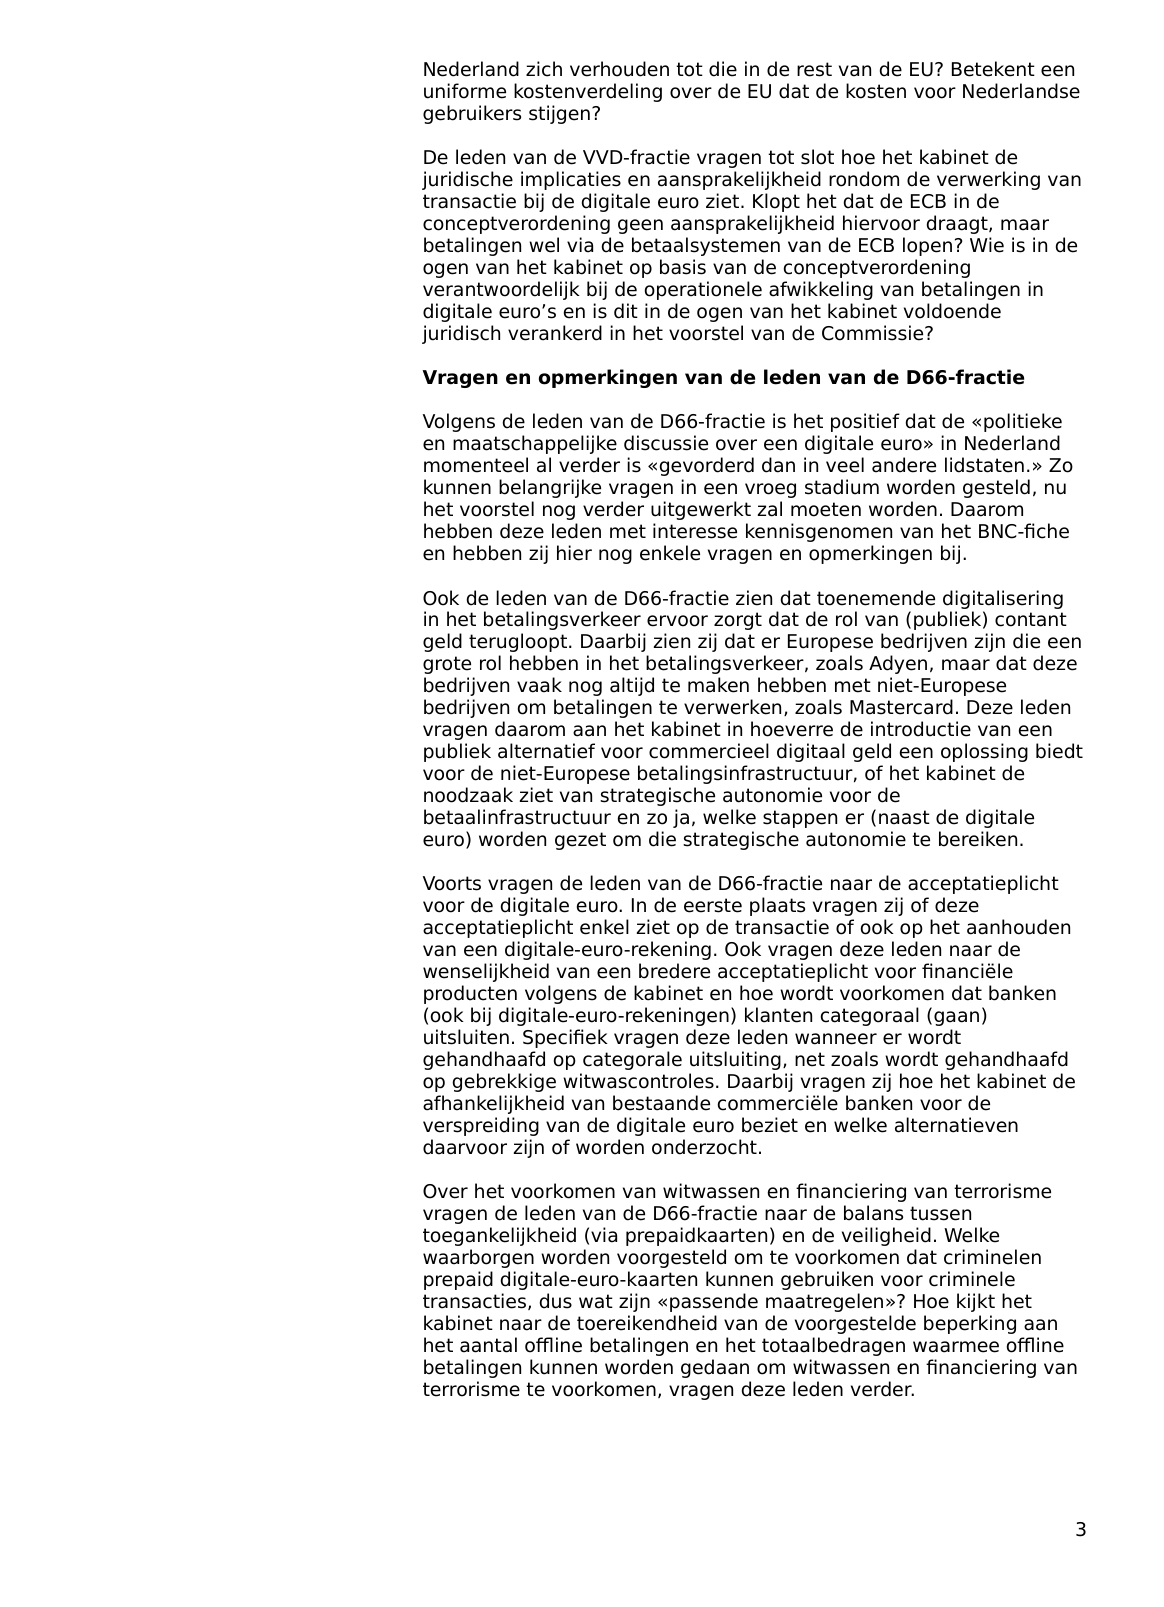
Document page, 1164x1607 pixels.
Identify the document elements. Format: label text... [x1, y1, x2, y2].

text Voorts vragen de leden van de D66-fractie naar de acceptatieplicht voor de digitale euro. In de eerste plaats vragen zij of deze acceptatieplicht enkel ziet op de transactie of ook op het aanhouden van een digitale-euro-rekening. Ook vragen deze leden naar de wenselijkheid van een bredere acceptatieplicht voor financiële producten volgens de kabinet en hoe wordt voorkomen dat banken (ook bij digitale-euro-rekeningen) klanten categoraal (gaan) uitsluiten. Specifiek vragen deze leden wanneer er wordt gehandhaafd op categorale uitsluiting, net zoals wordt gehandhaafd op gebrekkige witwascontroles. Daarbij vragen zij hoe het kabinet de afhankelijkheid van bestaande commerciële banken voor de verspreiding van de digitale euro beziet en welke alternatieven daarvoor zijn of worden onderzocht. [422, 873, 1087, 1159]
text Nederland zich verhouden tot die in de rest van de EU? Betekent een uniforme kostenverdeling over de EU dat de kosten voor Nederlandse gebruikers stijgen? [422, 59, 1087, 125]
subtitle Vragen en opmerkingen van de leden van de D66-fractie [422, 367, 1087, 389]
text Over het voorkomen van witwassen en financiering van terrorisme vragen de leden van de D66-fractie naar de balans tussen toegankelijkheid (via prepaidkaarten) en de veiligheid. Welke waarborgen worden voorgesteld om te voorkomen dat criminelen prepaid digitale-euro-kaarten kunnen gebruiken voor criminele transacties, dus wat zijn «passende maatregelen»? Hoe kijkt het kabinet naar de toereikendheid van de voorgestelde beperking aan het aantal offline betalingen en het totaalbedragen waarmee offline betalingen kunnen worden gedaan om witwassen en financiering van terrorisme te voorkomen, vragen deze leden verder. [422, 1181, 1087, 1401]
text Ook de leden van de D66-fractie zien dat toenemende digitalisering in het betalingsverkeer ervoor zorgt dat de rol van (publiek) contant geld terugloopt. Daarbij zien zij dat er Europese bedrijven zijn die een grote rol hebben in het betalingsverkeer, zoals Adyen, maar dat deze bedrijven vaak nog altijd te maken hebben met niet-Europese bedrijven om betalingen te verwerken, zoals Mastercard. Deze leden vragen daarom aan het kabinet in hoeverre de introductie van een publiek alternatief voor commercieel digitaal geld een oplossing biedt voor de niet-Europese betalingsinfrastructuur, of het kabinet de noodzaak ziet van strategische autonomie voor de betaalinfrastructuur en zo ja, welke stappen er (naast de digitale euro) worden gezet om die strategische autonomie te bereiken. [422, 587, 1087, 851]
text De leden van de VVD-fractie vragen tot slot hoe het kabinet de juridische implicaties en aansprakelijkheid rondom de verwerking van transactie bij de digitale euro ziet. Klopt het dat de ECB in de conceptverordening geen aansprakelijkheid hiervoor draagt, maar betalingen wel via de betaalsystemen van de ECB lopen? Wie is in de ogen van het kabinet op basis van de conceptverordening verantwoordelijk bij de operationele afwikkeling van betalingen in digitale euro’s en is dit in de ogen van het kabinet voldoende juridisch verankerd in het voorstel van de Commissie? [422, 147, 1087, 345]
text Volgens de leden van de D66-fractie is het positief dat de «politieke en maatschappelijke discussie over een digitale euro» in Nederland momenteel al verder is «gevorderd dan in veel andere lidstaten.» Zo kunnen belangrijke vragen in een vroeg stadium worden gesteld, nu het voorstel nog verder uitgewerkt zal moeten worden. Daarom hebben deze leden met interesse kennisgenomen van het BNC-fiche en hebben zij hier nog enkele vragen en opmerkingen bij. [422, 411, 1087, 565]
